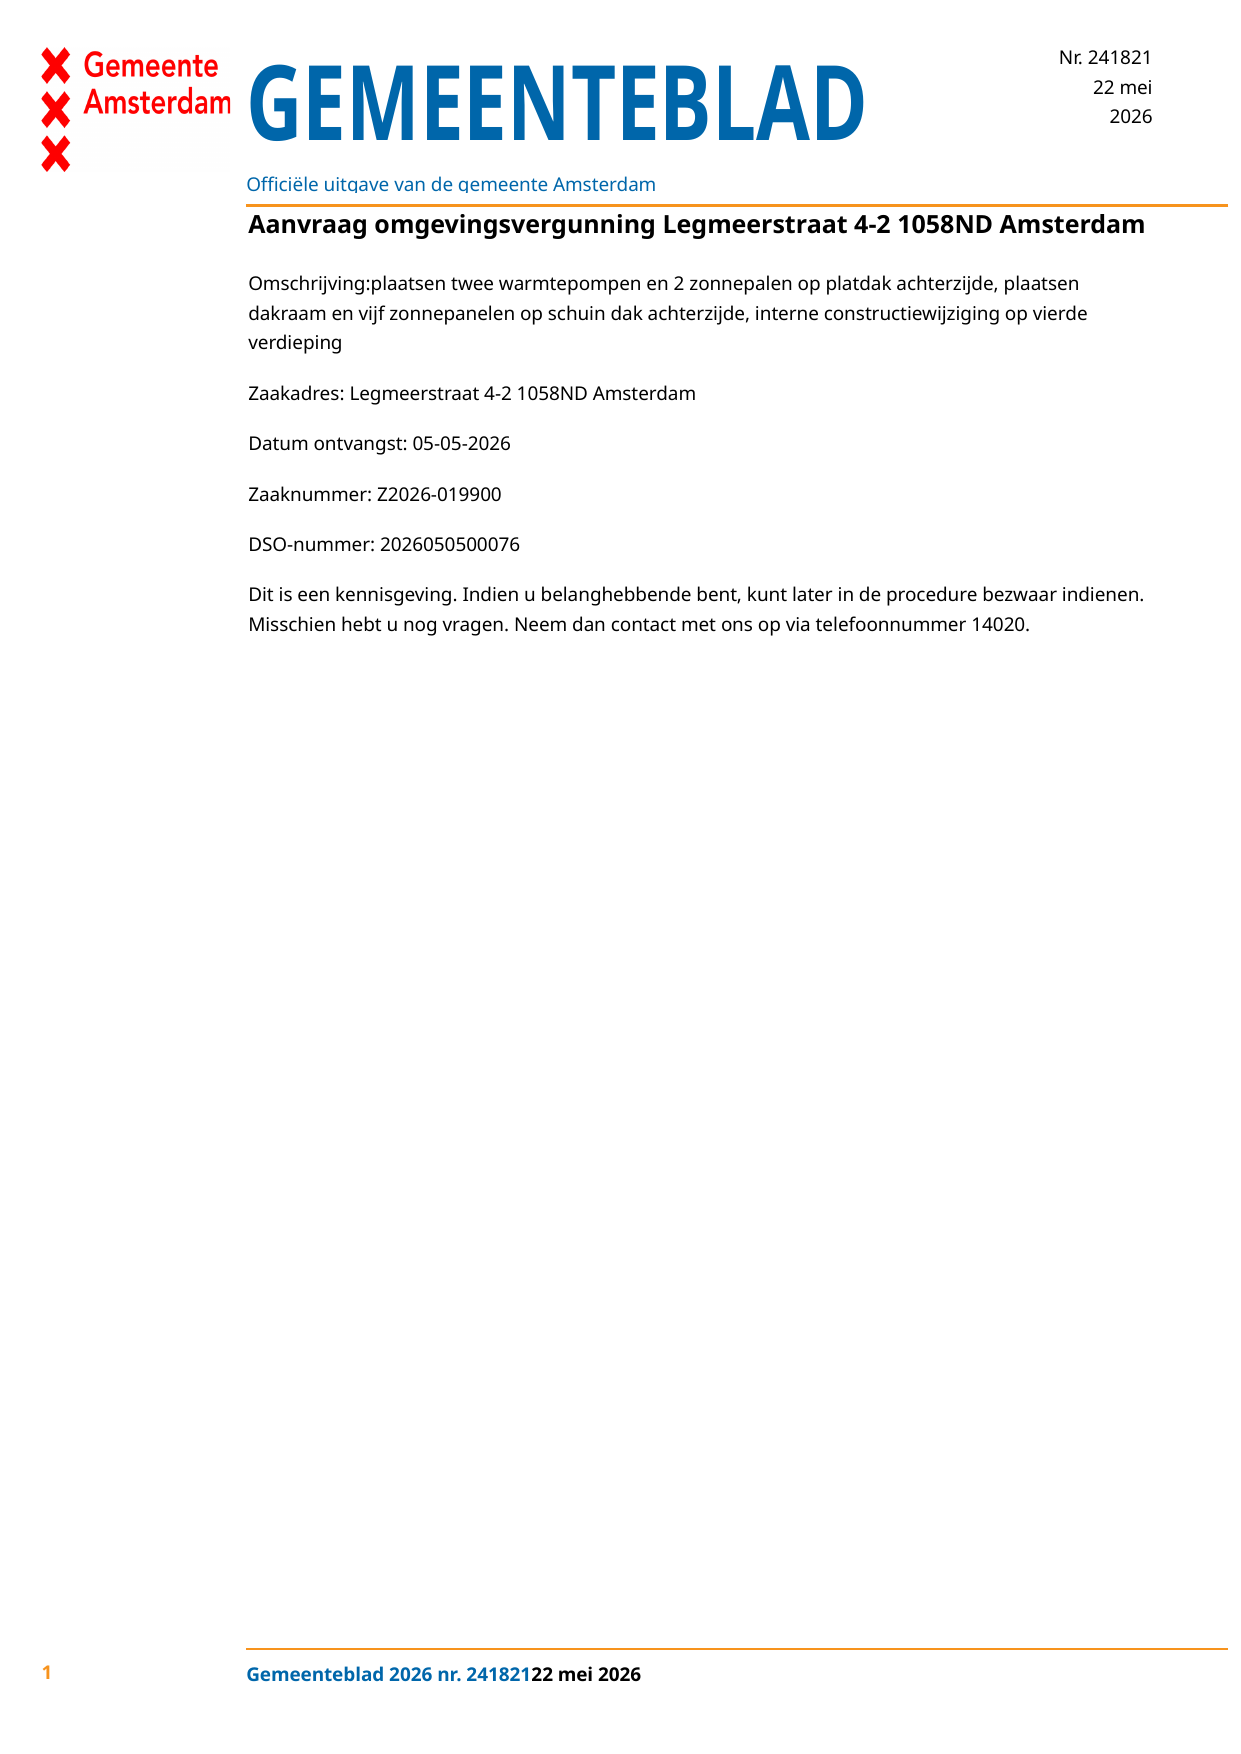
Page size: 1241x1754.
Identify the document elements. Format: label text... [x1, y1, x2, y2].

text Omschrijving:plaatsen twee warmtepompen en 2 zonnepalen op platdak achterzijde, plaatsen dakraam en vijf zonnepanelen op schuin dak achterzijde, interne constructiewijziging op vierde verdieping [248, 270, 1152, 355]
text Zaaknummer: Z2026-019900 [248, 481, 1152, 506]
text Dit is een kennisgeving. Indien u belanghebbende bent, kunt later in de procedure bezwaar indienen. Misschien hebt u nog vragen. Neem dan contact met ons op via telefoonnummer 14020. [248, 582, 1152, 637]
text DSO-nummer: 2026050500076 [248, 531, 1152, 557]
text Aanvraag omgevingsvergunning Legmeerstraat 4-2 1058ND Amsterdam [248, 207, 1152, 241]
text Zaakadres: Legmeerstraat 4-2 1058ND Amsterdam [248, 380, 1152, 406]
picture [41, 47, 231, 172]
text Datum ontvangst: 05-05-2026 [248, 430, 1152, 456]
